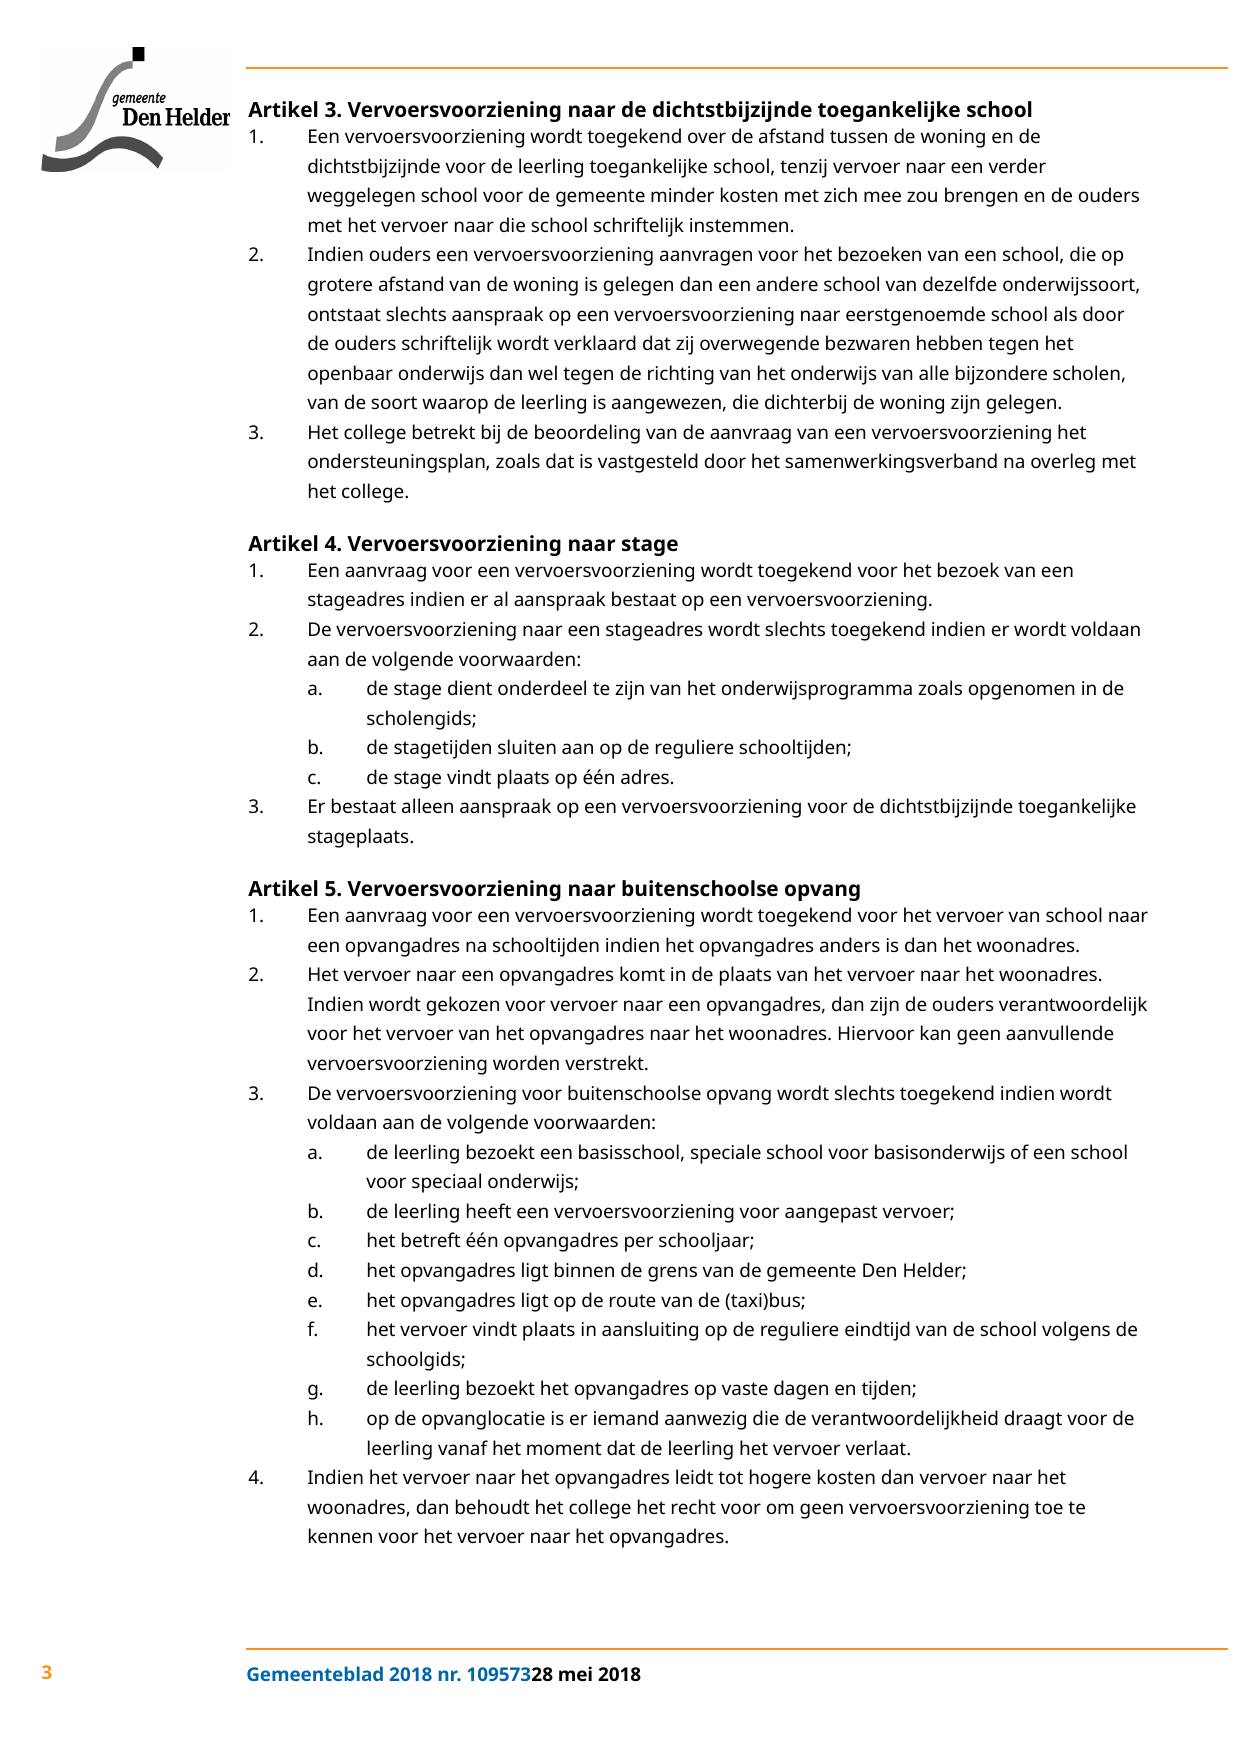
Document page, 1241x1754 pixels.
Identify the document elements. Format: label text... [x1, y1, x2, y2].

text Artikel 4. Vervoersvoorziening naar stage [248, 529, 1152, 557]
list De vervoersvoorziening naar een stageadres wordt slechts toegekend indien er wordt voldaan aan de volgende voorwaarden: [248, 616, 1152, 672]
list Een aanvraag voor een vervoersvoorziening wordt toegekend voor het bezoek van een stageadres indien er al aanspraak bestaat op een vervoersvoorziening. [248, 557, 1152, 612]
list de stagetijden sluiten aan op de reguliere schooltijden; [307, 734, 1152, 760]
list Een aanvraag voor een vervoersvoorziening wordt toegekend voor het vervoer van school naar een opvangadres na schooltijden indien het opvangadres anders is dan het woonadres. [248, 902, 1152, 957]
list de leerling bezoekt het opvangadres op vaste dagen en tijden; [307, 1376, 1152, 1401]
list het betreft één opvangadres per schooljaar; [307, 1228, 1152, 1253]
list op de opvanglocatie is er iemand aanwezig die de verantwoordelijkheid draagt voor de leerling vanaf het moment dat de leerling het vervoer verlaat. [307, 1405, 1152, 1460]
list Indien ouders een vervoersvoorziening aanvragen voor het bezoeken van een school, die op grotere afstand van de woning is gelegen dan een andere school van dezelfde onderwijssoort, ontstaat slechts aanspraak op een vervoersvoorziening naar eerstgenoemde school als door de ouders schriftelijk wordt verklaard dat zij overwegende bezwaren hebben tegen het openbaar onderwijs dan wel tegen de richting van het onderwijs van alle bijzondere scholen, van de soort waarop de leerling is aangewezen, die dichterbij de woning zijn gelegen. [248, 242, 1152, 415]
list Er bestaat alleen aanspraak op een vervoersvoorziening voor de dichtstbijzijnde toegankelijke stageplaats. [248, 794, 1152, 849]
text Artikel 5. Vervoersvoorziening naar buitenschoolse opvang [248, 874, 1152, 902]
list het vervoer vindt plaats in aansluiting op de reguliere eindtijd van de school volgens de schoolgids; [307, 1316, 1152, 1372]
picture [41, 47, 231, 172]
list De vervoersvoorziening voor buitenschoolse opvang wordt slechts toegekend indien wordt voldaan aan de volgende voorwaarden: [248, 1080, 1152, 1135]
list de leerling bezoekt een basisschool, speciale school voor basisonderwijs of een school voor speciaal onderwijs; [307, 1139, 1152, 1194]
list Het vervoer naar een opvangadres komt in de plaats van het vervoer naar het woonadres. Indien wordt gekozen voor vervoer naar een opvangadres, dan zijn de ouders verantwoordelijk voor het vervoer van het opvangadres naar het woonadres. Hiervoor kan geen aanvullende vervoersvoorziening worden verstrekt. [248, 961, 1152, 1076]
list Een vervoersvoorziening wordt toegekend over de afstand tussen de woning en de dichtstbijzijnde voor de leerling toegankelijke school, tenzij vervoer naar een verder weggelegen school voor de gemeente minder kosten met zich mee zou brengen en de ouders met het vervoer naar die school schriftelijk instemmen. [248, 123, 1152, 238]
list Indien het vervoer naar het opvangadres leidt tot hogere kosten dan vervoer naar het woonadres, dan behoudt het college het recht voor om geen vervoersvoorziening toe te kennen voor het vervoer naar het opvangadres. [248, 1464, 1152, 1549]
list het opvangadres ligt binnen de grens van de gemeente Den Helder; [307, 1257, 1152, 1283]
list de leerling heeft een vervoersvoorziening voor aangepast vervoer; [307, 1198, 1152, 1224]
text Artikel 3. Vervoersvoorziening naar de dichtstbijzijnde toegankelijke school [248, 95, 1152, 123]
list de stage dient onderdeel te zijn van het onderwijsprogramma zoals opgenomen in de scholengids; [307, 675, 1152, 731]
list de stage vindt plaats op één adres. [307, 764, 1152, 790]
list het opvangadres ligt op de route van de (taxi)bus; [307, 1287, 1152, 1312]
list Het college betrekt bij de beoordeling van de aanvraag van een vervoersvoorziening het ondersteuningsplan, zoals dat is vastgesteld door het samenwerkingsverband na overleg met het college. [248, 419, 1152, 504]
